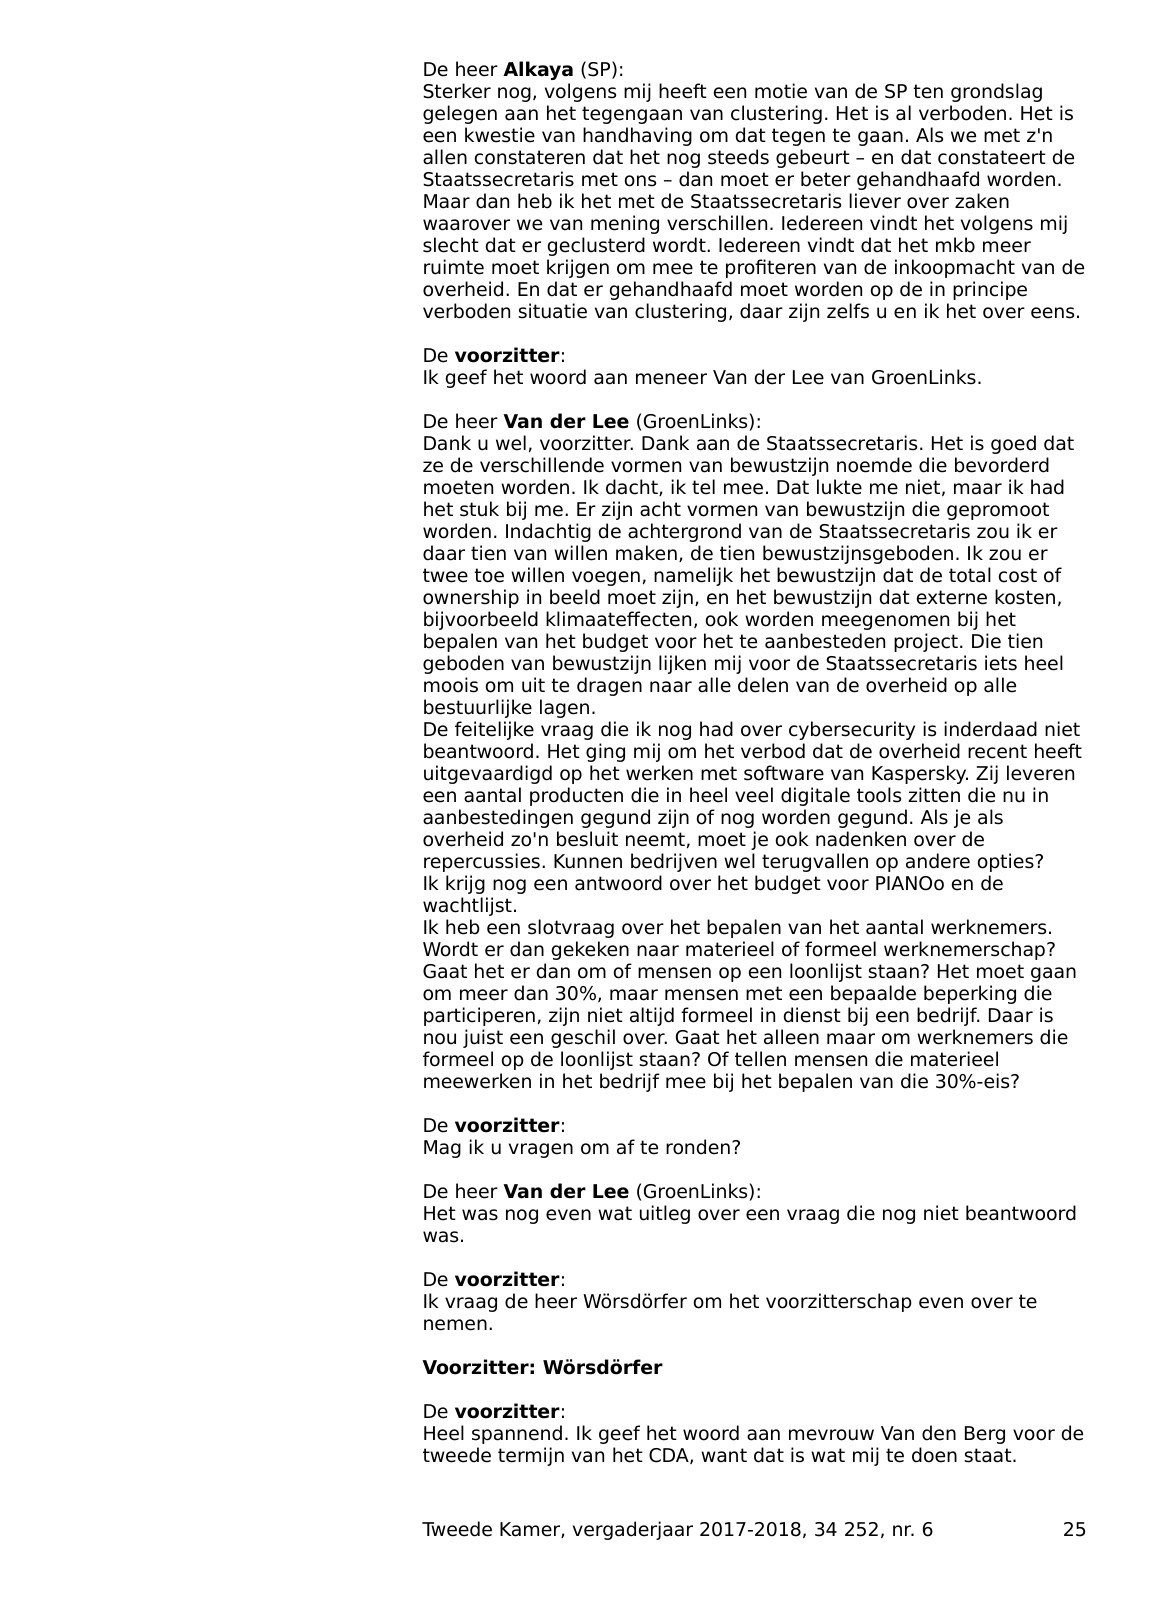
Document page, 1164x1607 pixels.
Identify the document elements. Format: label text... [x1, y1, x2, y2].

text De feitelijke vraag die ik nog had over cybersecurity is inderdaad niet beantwoord. Het ging mij om het verbod dat de overheid recent heeft uitgevaardigd op het werken met software van Kaspersky. Zij leveren een aantal producten die in heel veel digitale tools zitten die nu in aanbestedingen gegund zijn of nog worden gegund. Als je als overheid zo'n besluit neemt, moet je ook nadenken over de repercussies. Kunnen bedrijven wel terugvallen op andere opties? [422, 719, 1087, 873]
text De heer Alkaya (SP): [422, 59, 1087, 81]
text Sterker nog, volgens mij heeft een motie van de SP ten grondslag gelegen aan het tegengaan van clustering. Het is al verboden. Het is een kwestie van handhaving om dat tegen te gaan. Als we met z'n allen constateren dat het nog steeds gebeurt – en dat constateert de Staatssecretaris met ons – dan moet er beter gehandhaafd worden. Maar dan heb ik het met de Staatssecretaris liever over zaken waarover we van mening verschillen. Iedereen vindt het volgens mij slecht dat er geclusterd wordt. Iedereen vindt dat het mkb meer ruimte moet krijgen om mee te profiteren van de inkoopmacht van de overheid. En dat er gehandhaafd moet worden op de in principe verboden situatie van clustering, daar zijn zelfs u en ik het over eens. [422, 81, 1087, 323]
text Ik geef het woord aan meneer Van der Lee van GroenLinks. [422, 367, 1087, 389]
text Heel spannend. Ik geef het woord aan mevrouw Van den Berg voor de tweede termijn van het CDA, want dat is wat mij te doen staat. [422, 1423, 1087, 1467]
text Ik vraag de heer Wörsdörfer om het voorzitterschap even over te nemen. [422, 1291, 1087, 1335]
subtitle Voorzitter: Wörsdörfer [422, 1357, 1087, 1379]
text Ik krijg nog een antwoord over het budget voor PIANOo en de wachtlijst. [422, 873, 1087, 917]
text Ik heb een slotvraag over het bepalen van het aantal werknemers. Wordt er dan gekeken naar materieel of formeel werknemerschap? Gaat het er dan om of mensen op een loonlijst staan? Het moet gaan om meer dan 30%, maar mensen met een bepaalde beperking die participeren, zijn niet altijd formeel in dienst bij een bedrijf. Daar is nou juist een geschil over. Gaat het alleen maar om werknemers die formeel op de loonlijst staan? Of tellen mensen die materieel meewerken in het bedrijf mee bij het bepalen van die 30%-eis? [422, 917, 1087, 1092]
text De voorzitter: [422, 1115, 1087, 1137]
text De voorzitter: [422, 345, 1087, 367]
text Dank u wel, voorzitter. Dank aan de Staatssecretaris. Het is goed dat ze de verschillende vormen van bewustzijn noemde die bevorderd moeten worden. Ik dacht, ik tel mee. Dat lukte me niet, maar ik had het stuk bij me. Er zijn acht vormen van bewustzijn die gepromoot worden. Indachtig de achtergrond van de Staatssecretaris zou ik er daar tien van willen maken, de tien bewustzijnsgeboden. Ik zou er twee toe willen voegen, namelijk het bewustzijn dat de total cost of ownership in beeld moet zijn, en het bewustzijn dat externe kosten, bijvoorbeeld klimaateffecten, ook worden meegenomen bij het bepalen van het budget voor het te aanbesteden project. Die tien geboden van bewustzijn lijken mij voor de Staatssecretaris iets heel moois om uit te dragen naar alle delen van de overheid op alle bestuurlijke lagen. [422, 433, 1087, 719]
text De voorzitter: [422, 1401, 1087, 1423]
text De heer Van der Lee (GroenLinks): [422, 1181, 1087, 1203]
text De voorzitter: [422, 1269, 1087, 1291]
text Mag ik u vragen om af te ronden? [422, 1137, 1087, 1159]
text De heer Van der Lee (GroenLinks): [422, 411, 1087, 433]
text Het was nog even wat uitleg over een vraag die nog niet beantwoord was. [422, 1203, 1087, 1247]
